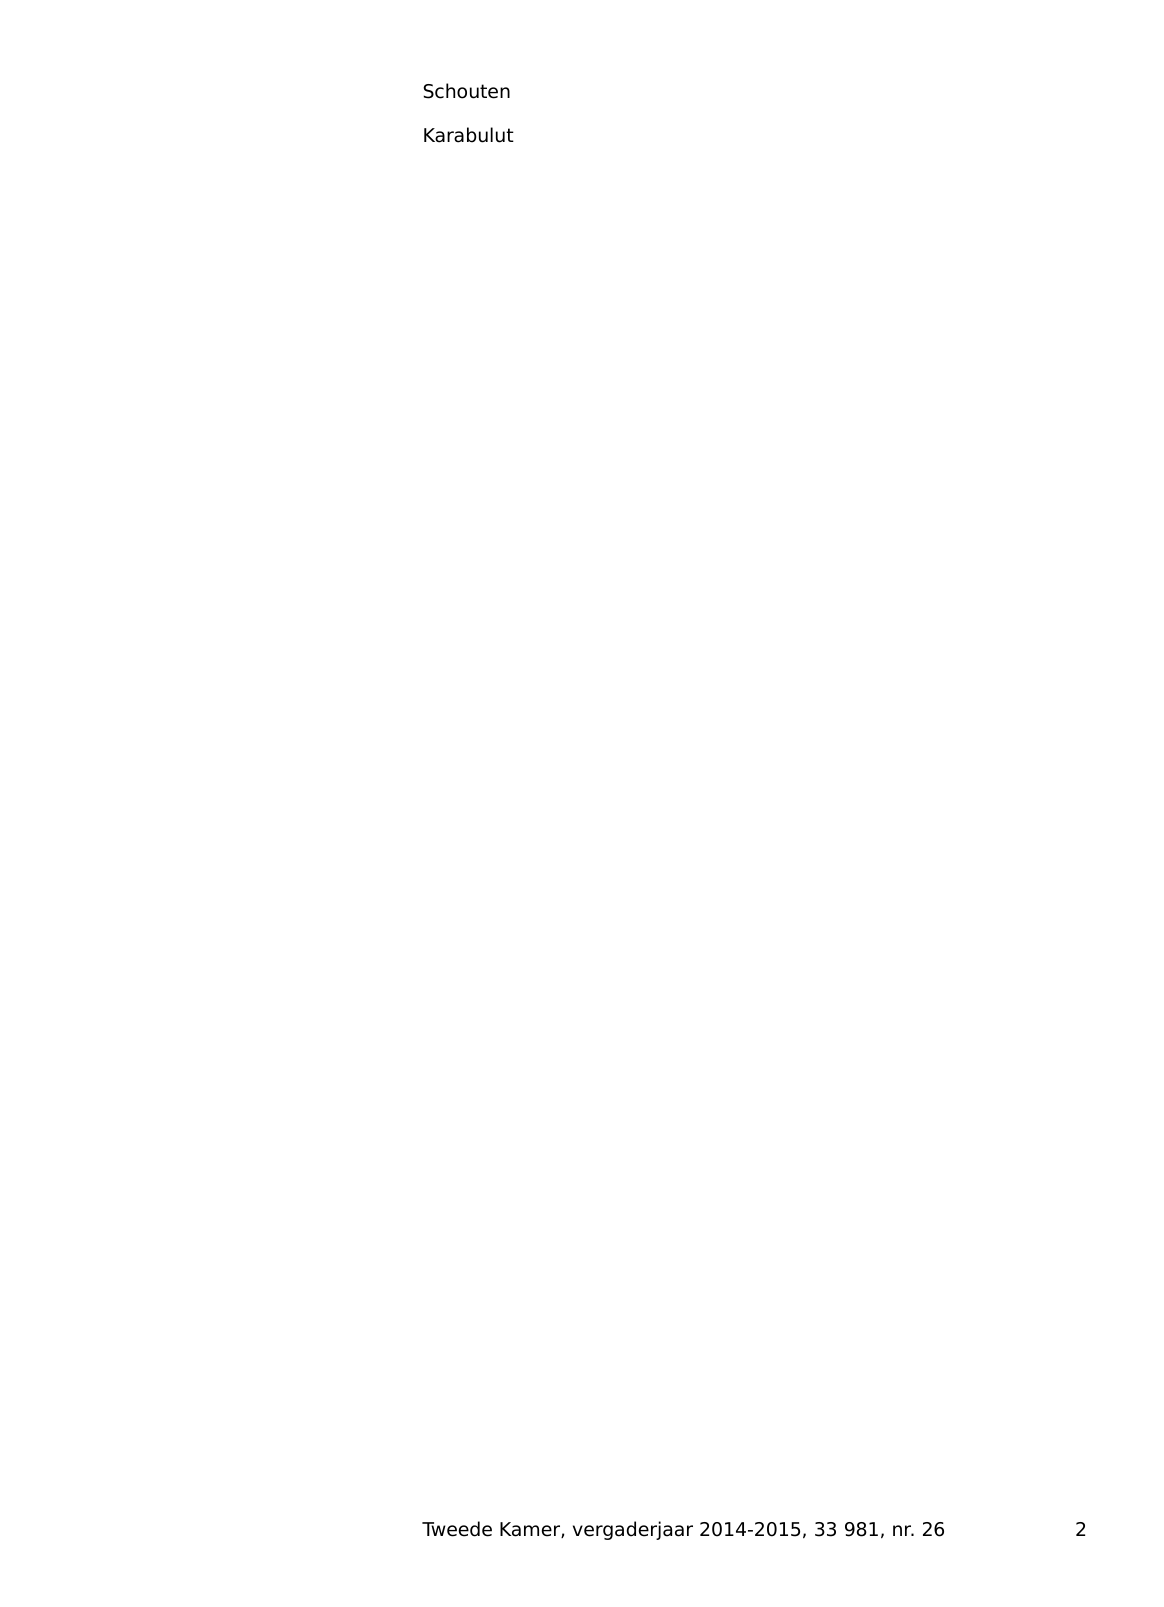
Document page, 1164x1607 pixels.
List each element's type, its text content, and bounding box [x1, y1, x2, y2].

text Schouten Karabulut [422, 59, 1087, 147]
